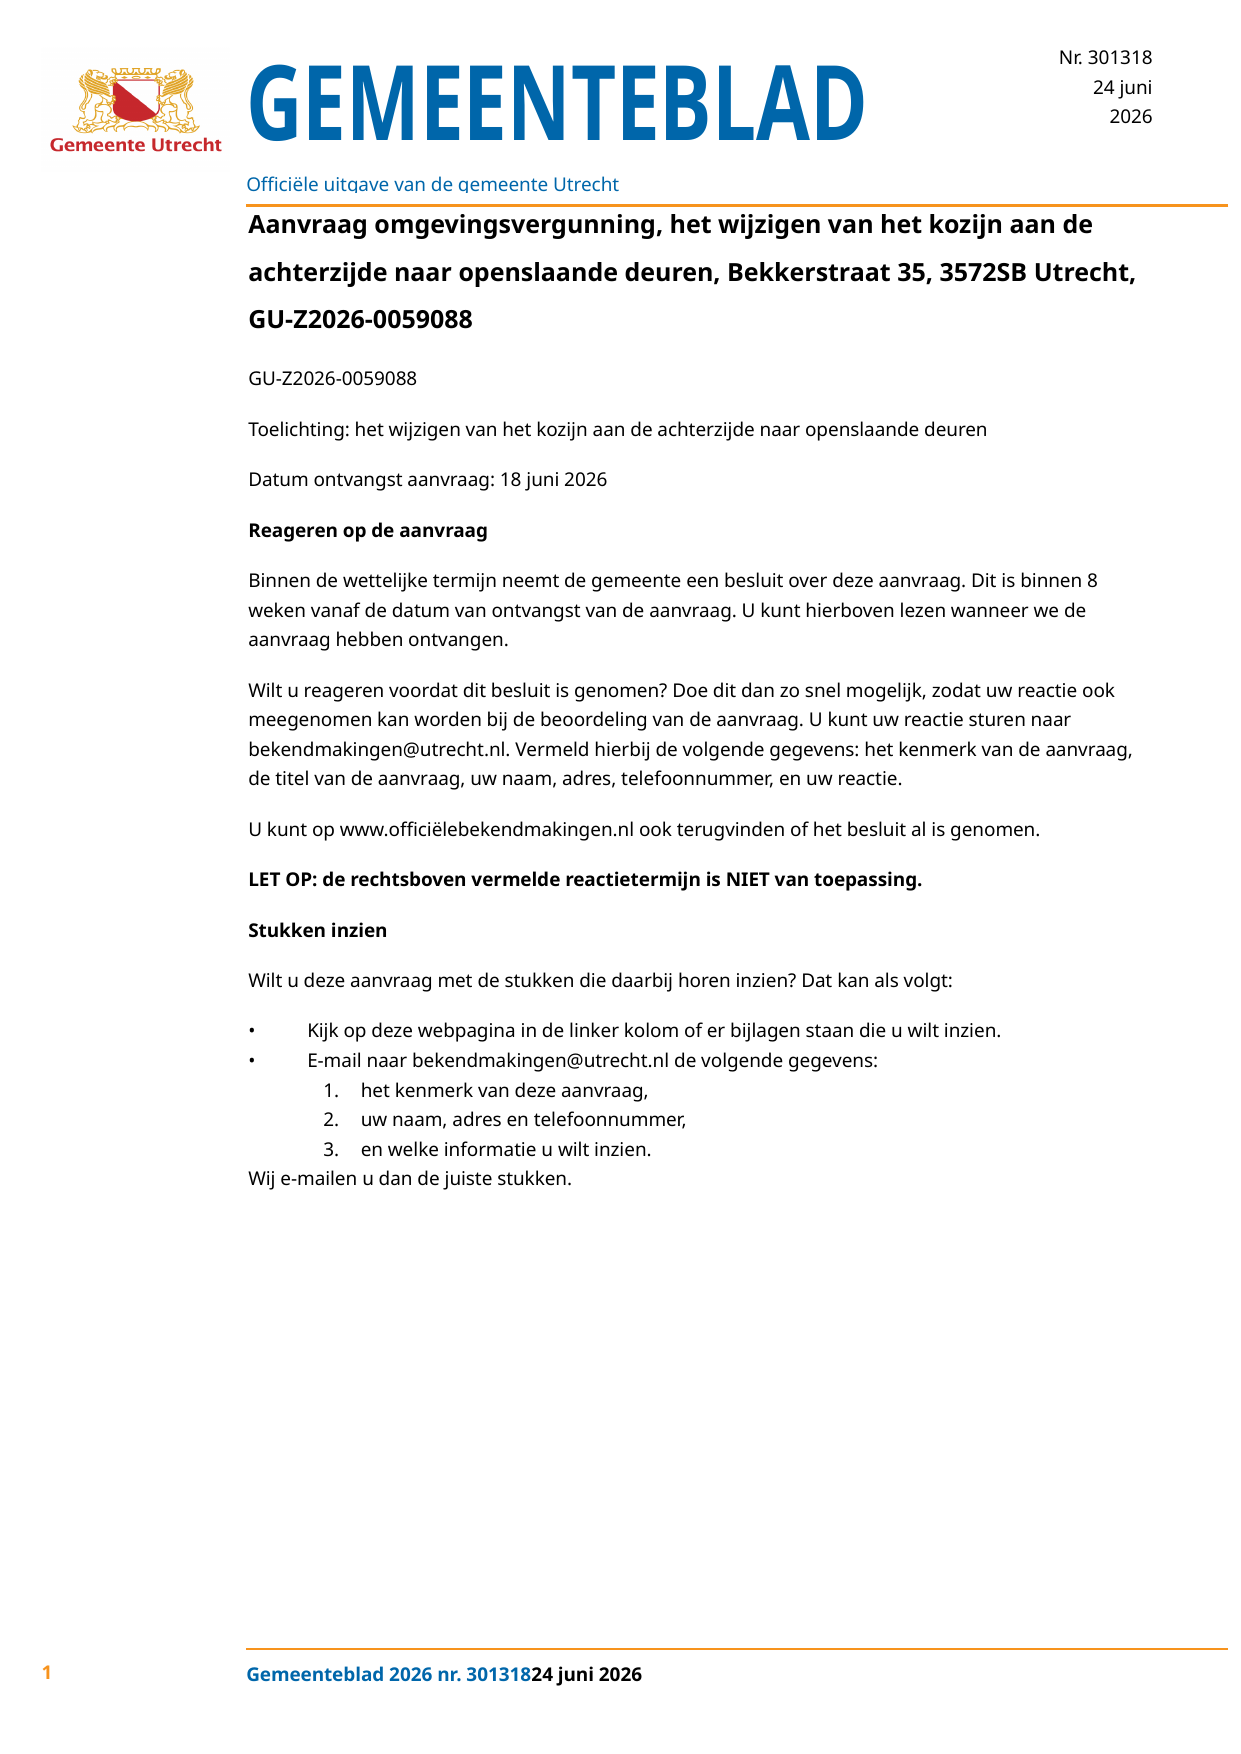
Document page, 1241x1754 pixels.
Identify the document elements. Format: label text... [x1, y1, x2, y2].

list uw naam, adres en telefoonnummer, [323, 1106, 1152, 1132]
list Kijk op deze webpagina in de linker kolom of er bijlagen staan die u wilt inzien. [248, 1018, 1152, 1043]
text Datum ontvangst aanvraag: 18 juni 2026 [248, 466, 1152, 492]
text U kunt op www.officiëlebekendmakingen.nl ook terugvinden of het besluit al is genomen. [248, 816, 1152, 842]
text Stukken inzien [248, 917, 1152, 942]
text Wilt u deze aanvraag met de stukken die daarbij horen inzien? Dat kan als volgt: [248, 967, 1152, 993]
list en welke informatie u wilt inzien. [323, 1136, 1152, 1162]
text Binnen de wettelijke termijn neemt de gemeente een besluit over deze aanvraag. Dit is binnen 8 weken vanaf de datum van ontvangst van de aanvraag. U kunt hierboven lezen wanneer we de aanvraag hebben ontvangen. [248, 567, 1152, 652]
text Wilt u reageren voordat dit besluit is genomen? Doe dit dan zo snel mogelijk, zodat uw reactie ook meegenomen kan worden bij de beoordeling van de aanvraag. U kunt uw reactie sturen naar bekendmakingen@utrecht.nl. Vermeld hierbij de volgende gegevens: het kenmerk van de aanvraag, de titel van de aanvraag, uw naam, adres, telefoonnummer, en uw reactie. [248, 677, 1152, 791]
list E-mail naar bekendmakingen@utrecht.nl de volgende gegevens: [248, 1047, 1152, 1073]
picture [41, 47, 231, 172]
text Aanvraag omgevingsvergunning, het wijzigen van het kozijn aan de achterzijde naar openslaande deuren, Bekkerstraat 35, 3572SB Utrecht, GU-Z2026-0059088 [248, 207, 1152, 336]
text Toelichting: het wijzigen van het kozijn aan de achterzijde naar openslaande deuren [248, 416, 1152, 442]
list het kenmerk van deze aanvraag, [323, 1077, 1152, 1102]
text LET OP: de rechtsboven vermelde reactietermijn is NIET van toepassing. [248, 866, 1152, 892]
text Reageren op de aanvraag [248, 517, 1152, 542]
text GU-Z2026-0059088 [248, 366, 1152, 391]
text Wij e-mailen u dan de juiste stukken. [248, 1166, 1152, 1191]
